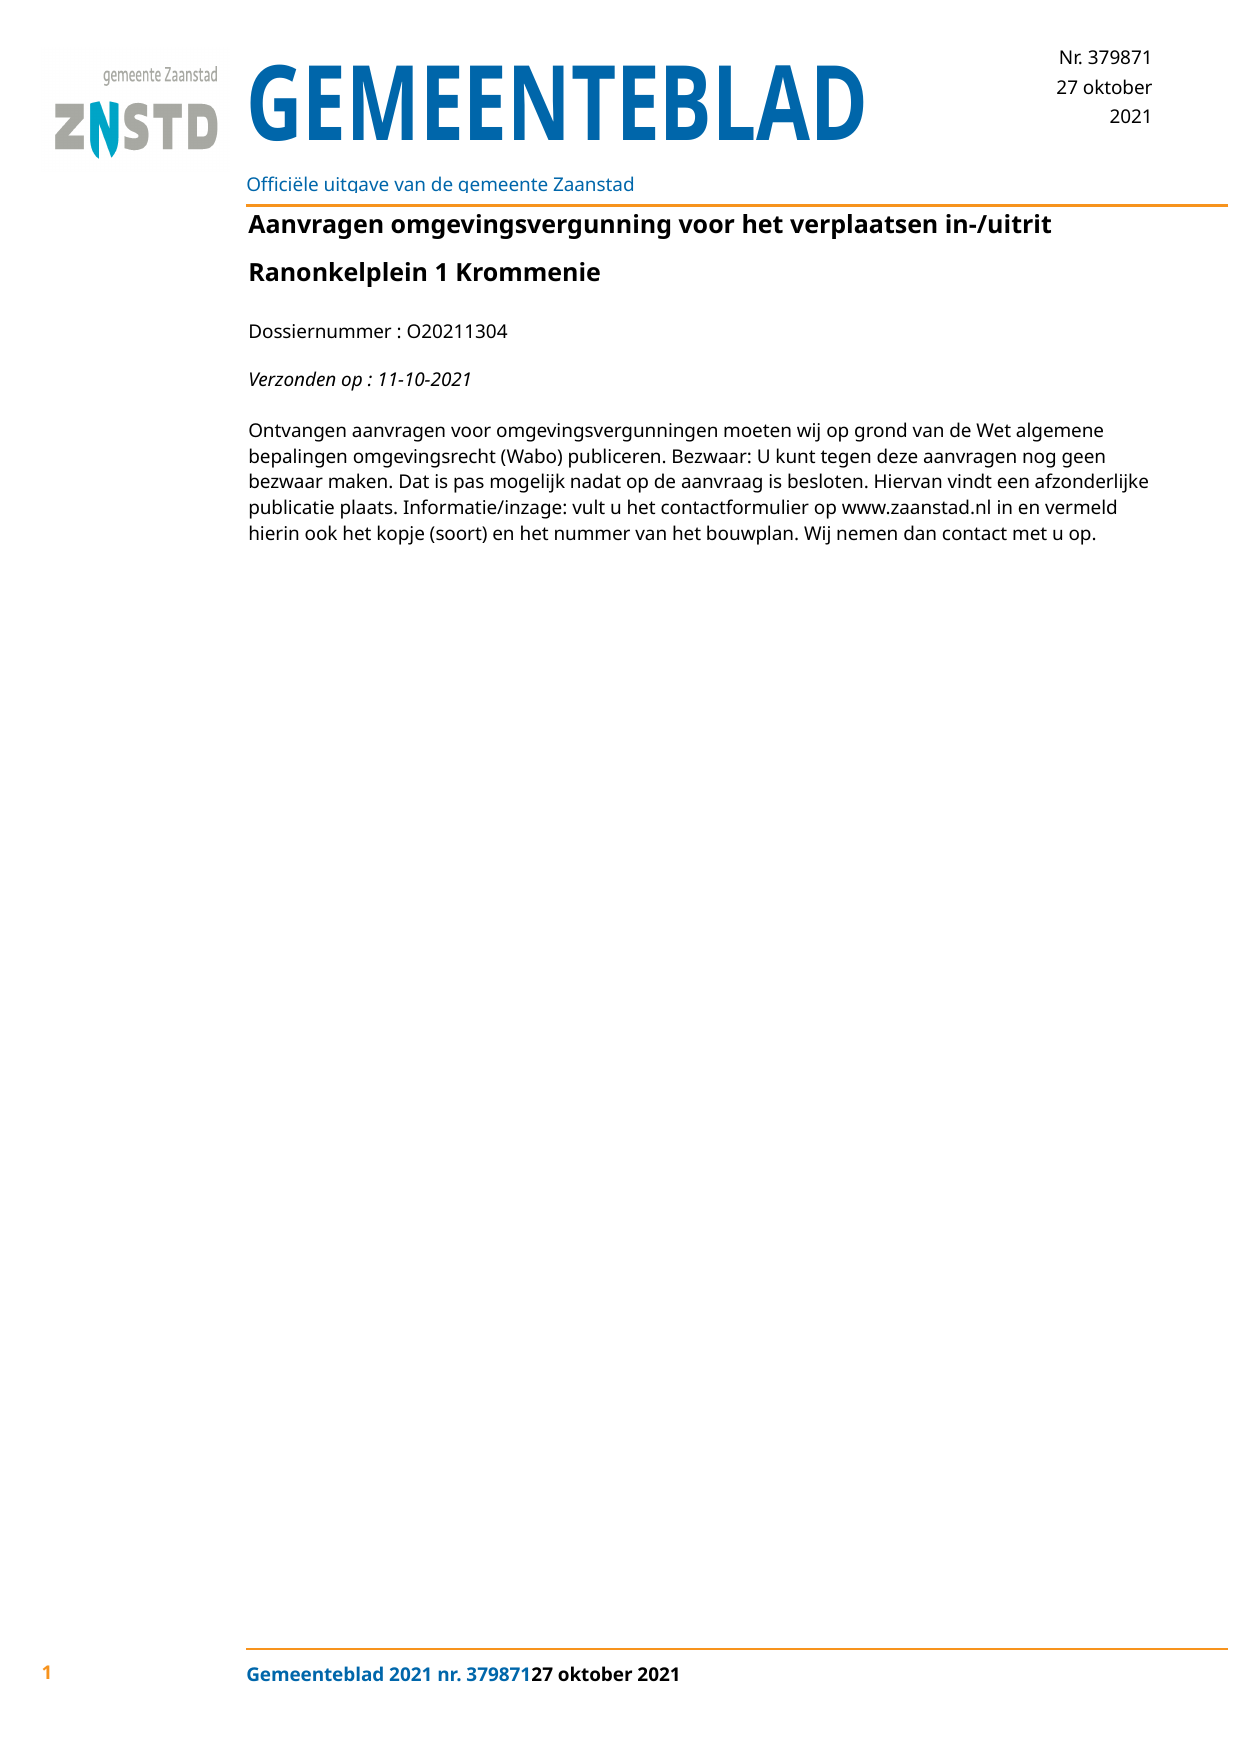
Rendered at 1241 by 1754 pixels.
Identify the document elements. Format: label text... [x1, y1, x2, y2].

text Verzonden op : 11-10-2021 [248, 366, 1152, 391]
text Aanvragen omgevingsvergunning voor het verplaatsen in-/uitrit Ranonkelplein 1 Krommenie [248, 207, 1152, 288]
text Ontvangen aanvragen voor omgevingsvergunningen moeten wij op grond van de Wet algemene bepalingen omgevingsrecht (Wabo) publiceren. Bezwaar: U kunt tegen deze aanvragen nog geen bezwaar maken. Dat is pas mogelijk nadat op de aanvraag is besloten. Hiervan vindt een afzonderlijke publicatie plaats. Informatie/inzage: vult u het contactformulier op www.zaanstad.nl in en vermeld hierin ook het kopje (soort) en het nummer van het bouwplan. Wij nemen dan contact met u op. [248, 417, 1152, 546]
text Dossiernummer : O20211304 [248, 318, 1152, 344]
picture [41, 47, 231, 172]
